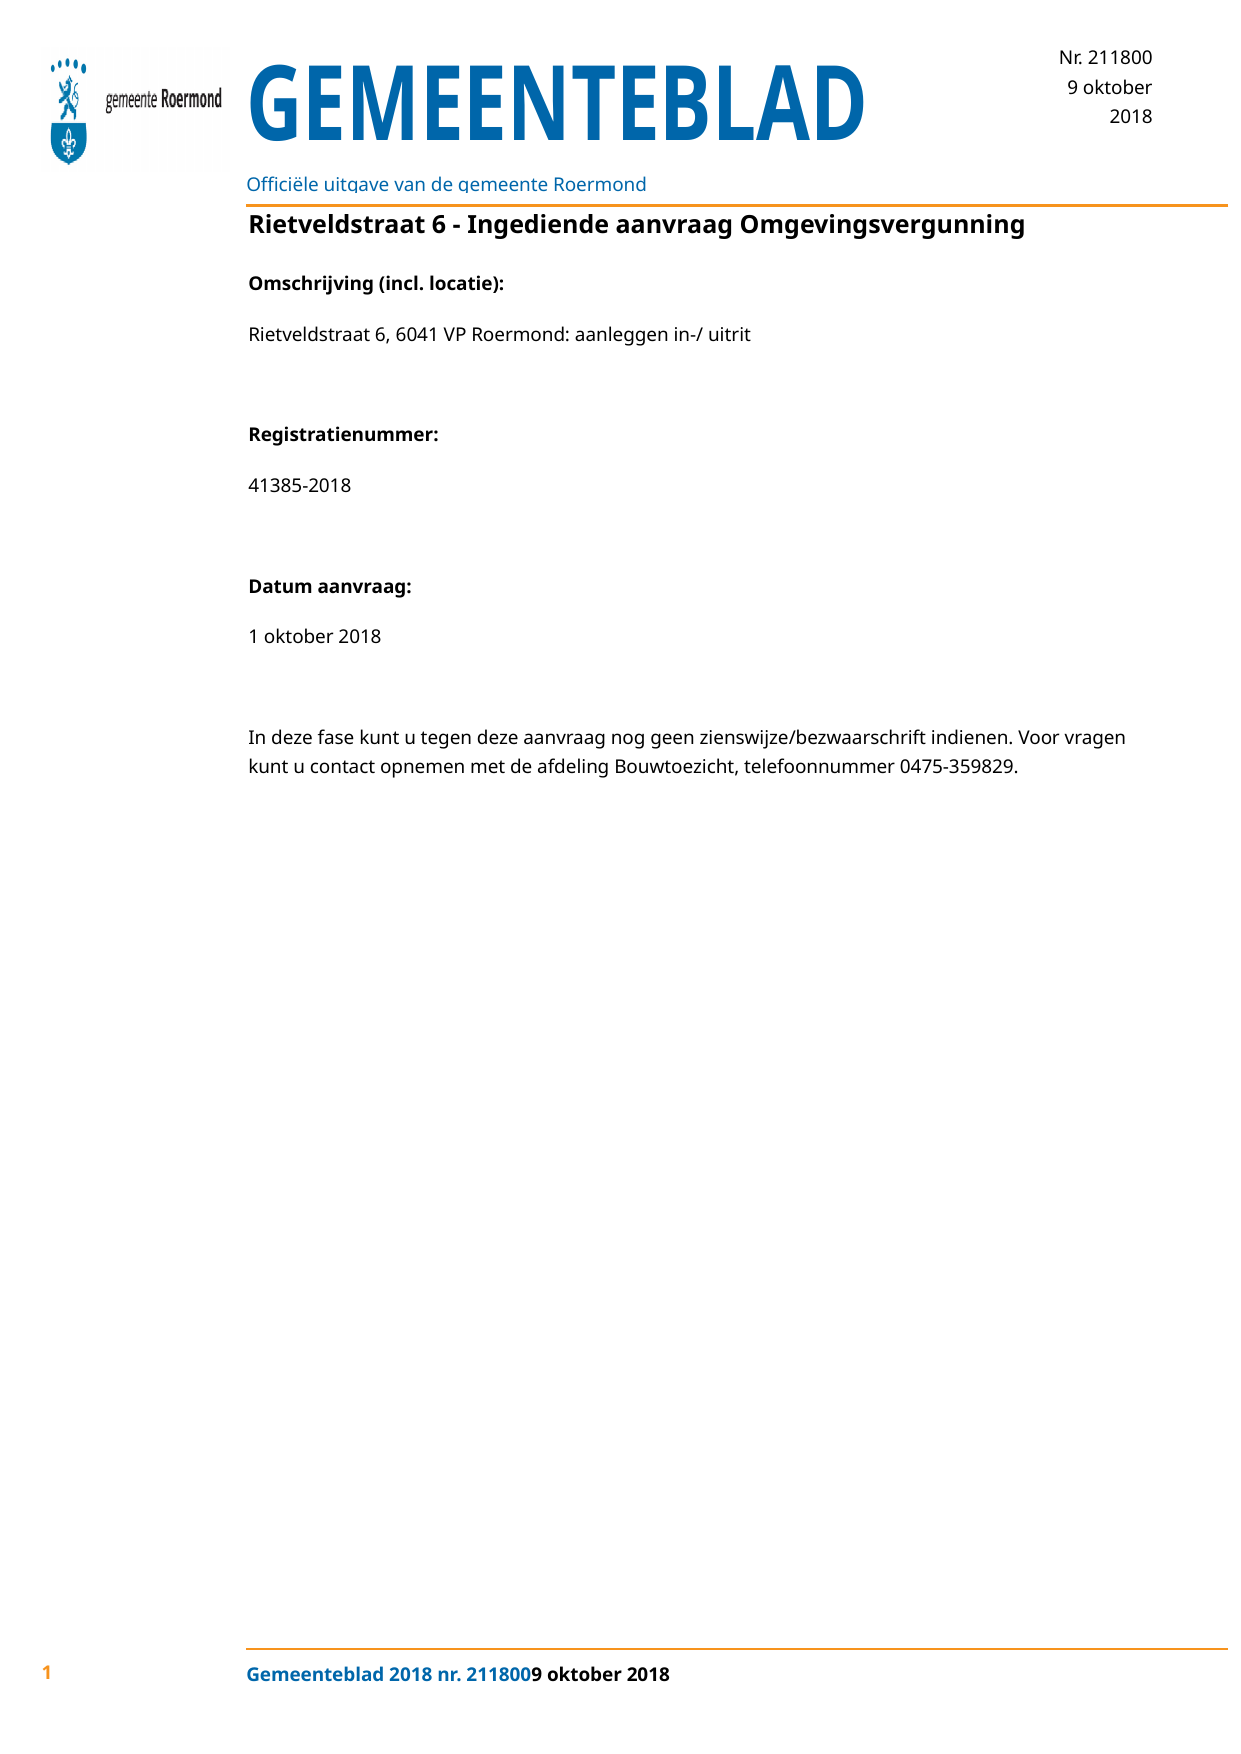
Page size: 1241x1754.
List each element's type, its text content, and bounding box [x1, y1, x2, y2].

text In deze fase kunt u tegen deze aanvraag nog geen zienswijze/bezwaarschrift indienen. Voor vragen kunt u contact opnemen met de afdeling Bouwtoezicht, telefoonnummer 0475-359829. [248, 724, 1152, 779]
text Datum aanvraag: [248, 573, 1152, 598]
text Rietveldstraat 6 - Ingediende aanvraag Omgevingsvergunning [248, 207, 1152, 241]
text Omschrijving (incl. locatie): [248, 270, 1152, 296]
text 1 oktober 2018 [248, 623, 1152, 649]
text 41385-2018 [248, 472, 1152, 498]
text Rietveldstraat 6, 6041 VP Roermond: aanleggen in-/ uitrit [248, 321, 1152, 346]
picture [41, 47, 231, 172]
text Registratienummer: [248, 422, 1152, 447]
